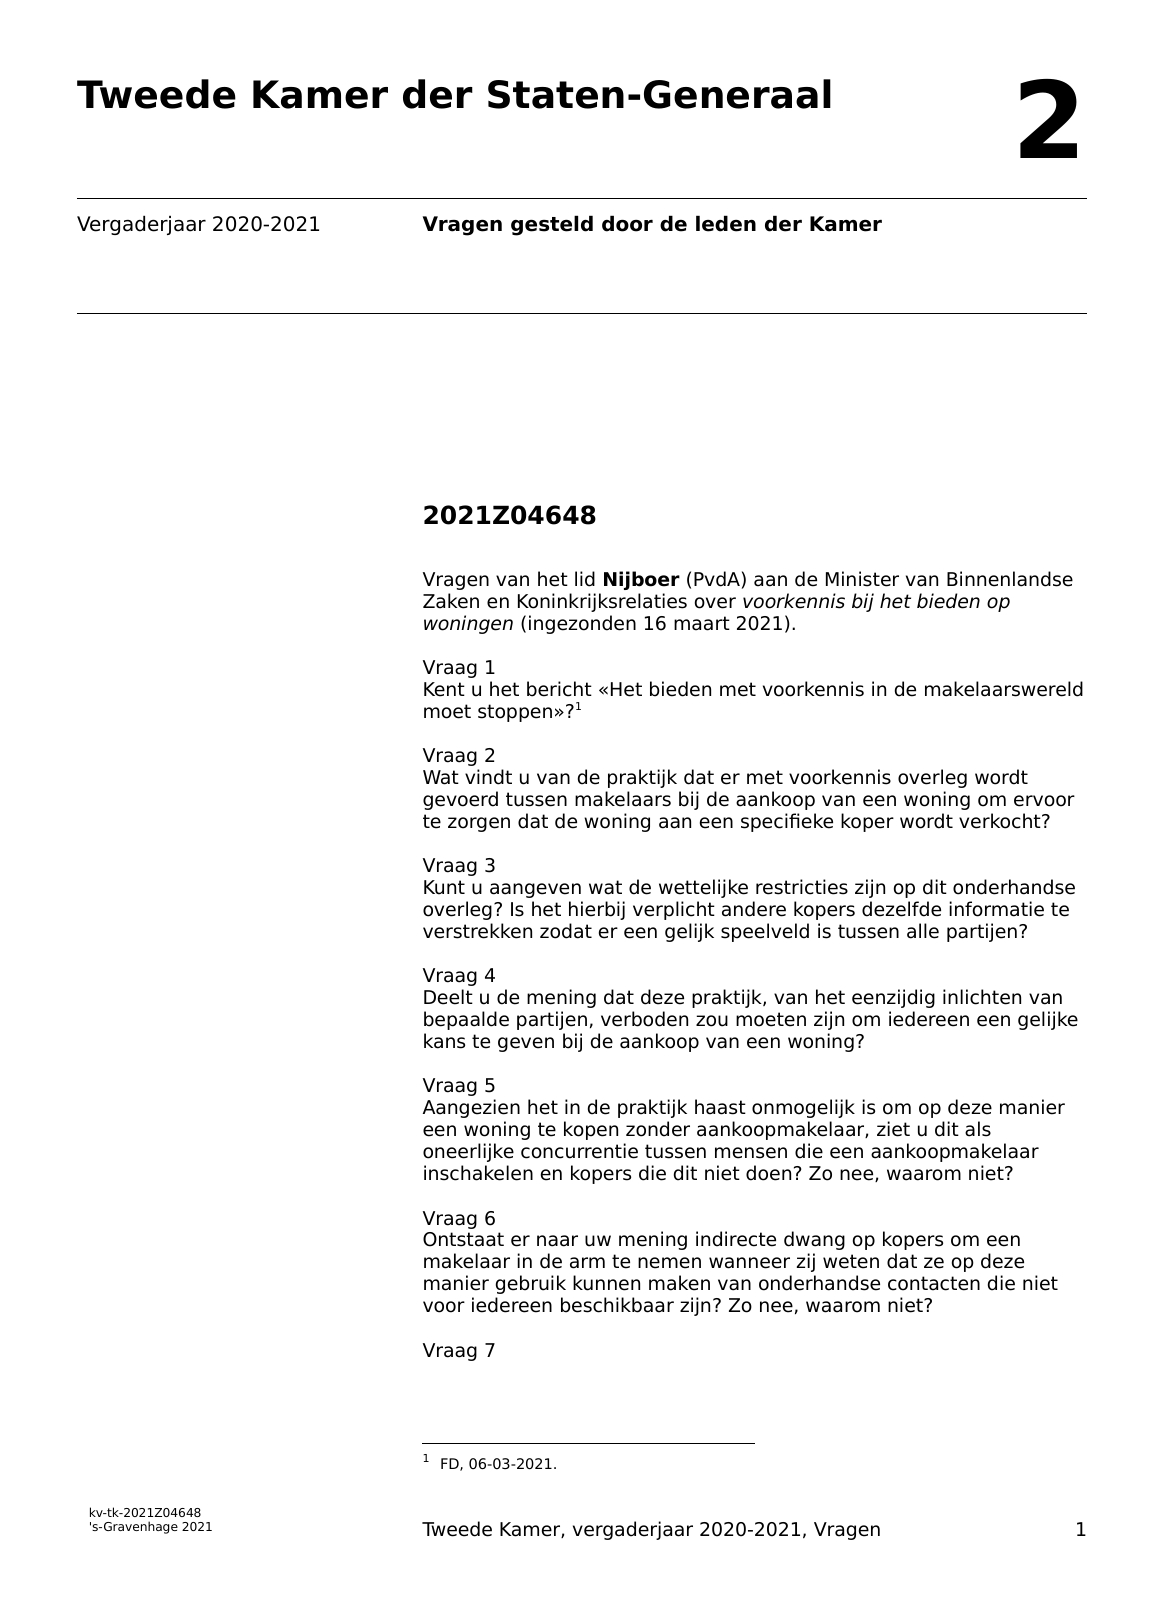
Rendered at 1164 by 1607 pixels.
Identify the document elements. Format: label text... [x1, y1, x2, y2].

text 's-Gravenhage 2021 [88, 1520, 323, 1534]
text Kent u het bericht «Het bieden met voorkennis in de makelaarswereld moet stoppen»? [422, 679, 1087, 723]
text Kunt u aangeven wat de wettelijke restricties zijn op dit onderhandse overleg? Is het hierbij verplicht andere kopers dezelfde informatie te verstrekken zodat er een gelijk speelveld is tussen alle partijen? [422, 877, 1087, 943]
text Vragen van het lid Nijboer (PvdA) aan de Minister van Binnenlandse Zaken en Koninkrijksrelaties over voorkennis bij het bieden op woningen (ingezonden 16 maart 2021). [422, 569, 1087, 635]
table_cell Vragen gesteld door de leden der Kamer [422, 199, 1087, 313]
text 2021Z04648 [422, 501, 1087, 531]
text Vraag 1 [422, 657, 1087, 679]
text Vraag 2 [422, 745, 1087, 767]
text Ontstaat er naar uw mening indirecte dwang op kopers om een makelaar in de arm te nemen wanneer zij weten dat ze op deze manier gebruik kunnen maken van onderhandse contacten die niet voor iedereen beschikbaar zijn? Zo nee, waarom niet? [422, 1229, 1087, 1317]
text Vraag 7 [422, 1339, 1087, 1361]
text Wat vindt u van de praktijk dat er met voorkennis overleg wordt gevoerd tussen makelaars bij de aankoop van een woning om ervoor te zorgen dat de woning aan een specifieke koper wordt verkocht? [422, 767, 1087, 833]
text kv-tk-2021Z04648 [88, 1506, 323, 1520]
table_header 2 [886, 59, 1087, 198]
text Aangezien het in de praktijk haast onmogelijk is om op deze manier een woning te kopen zonder aankoopmakelaar, ziet u dit als oneerlijke concurrentie tussen mensen die een aankoopmakelaar inschakelen en kopers die dit niet doen? Zo nee, waarom niet? [422, 1097, 1087, 1185]
text FD, 06-03-2021. [422, 1452, 1087, 1474]
table_header Tweede Kamer der Staten-Generaal [77, 59, 886, 198]
text Deelt u de mening dat deze praktijk, van het eenzijdig inlichten van bepaalde partijen, verboden zou moeten zijn om iedereen een gelijke kans te geven bij de aankoop van een woning? [422, 987, 1087, 1053]
text Vraag 5 [422, 1075, 1087, 1097]
text Vraag 3 [422, 855, 1087, 877]
text Vraag 4 [422, 965, 1087, 987]
table_cell Vergaderjaar 2020-2021 [77, 199, 422, 313]
text Vraag 6 [422, 1207, 1087, 1229]
